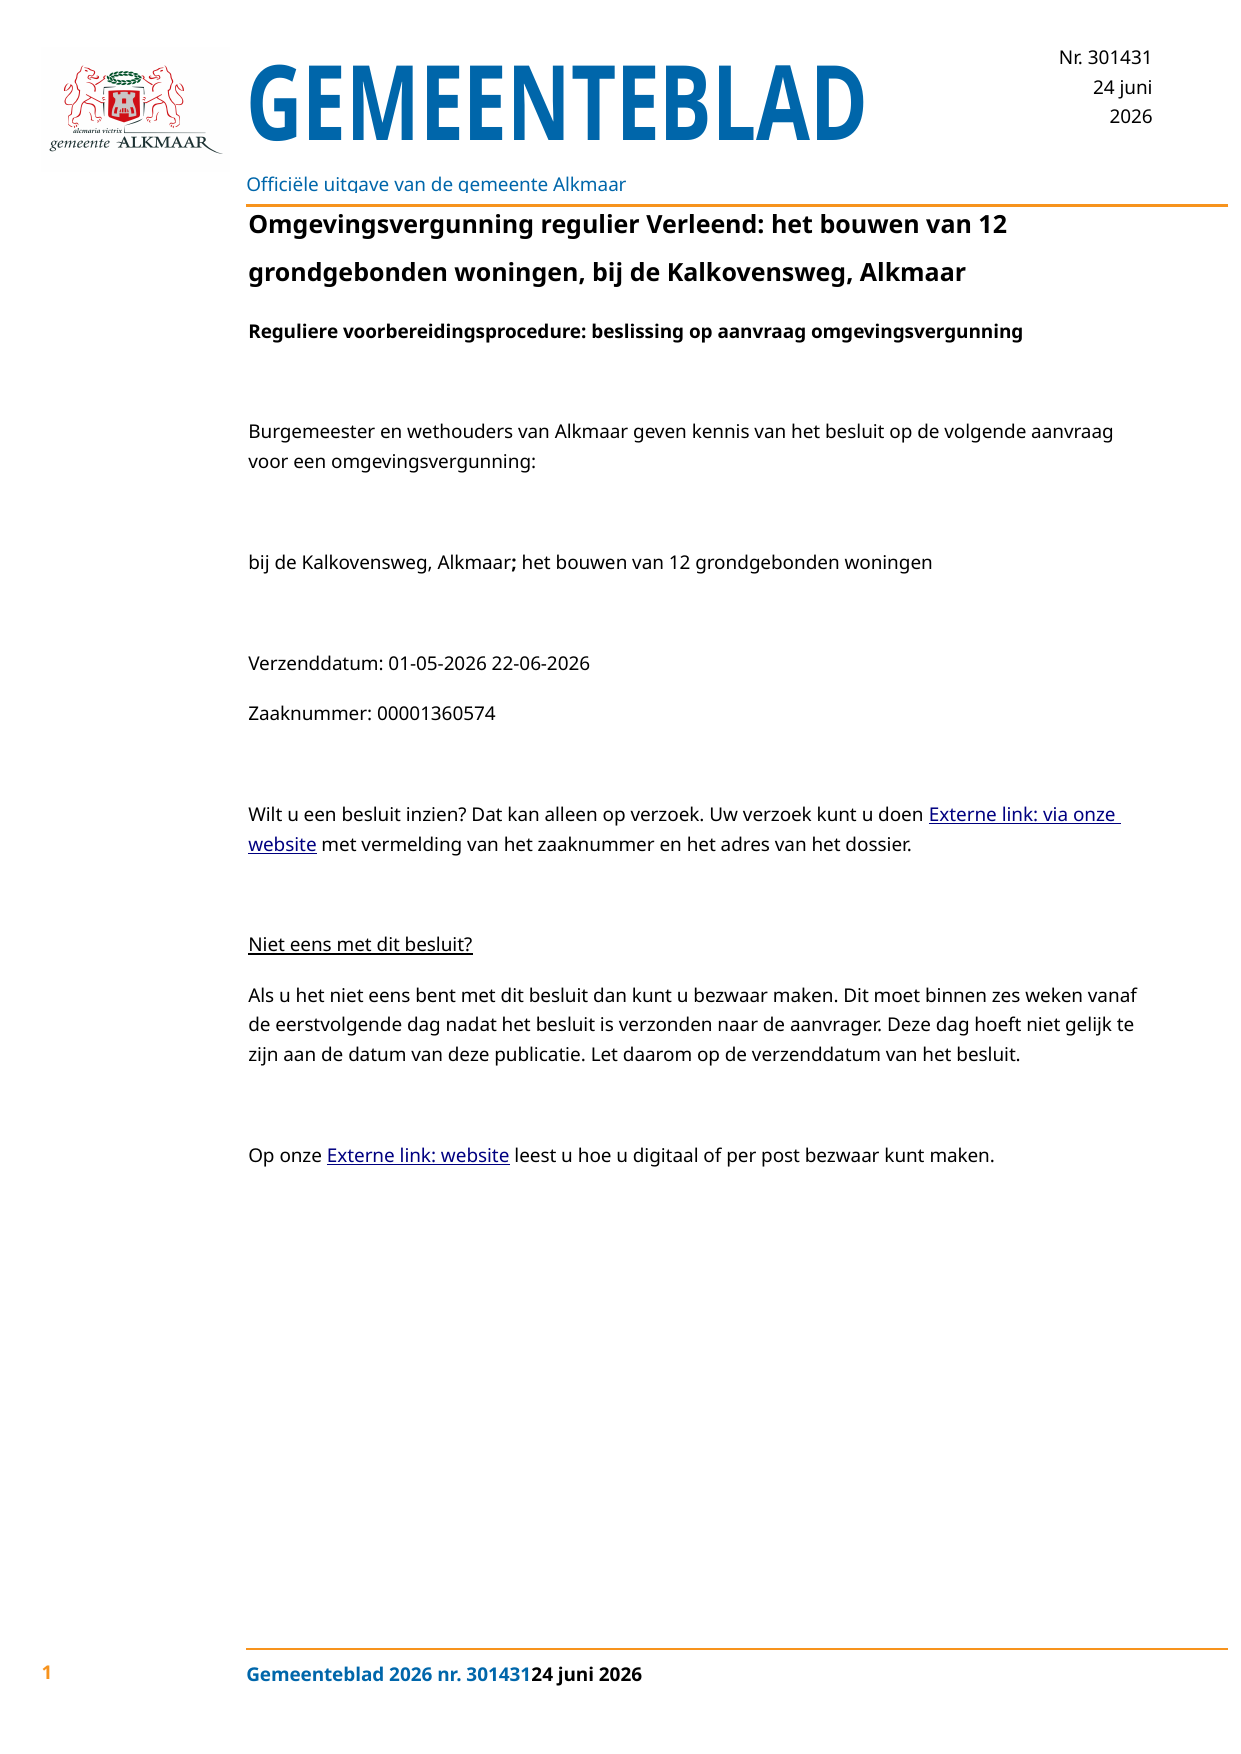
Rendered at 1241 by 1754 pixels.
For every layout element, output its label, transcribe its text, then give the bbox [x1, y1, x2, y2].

text Wilt u een besluit inzien? Dat kan alleen op verzoek. Uw verzoek kunt u doen Externe link: via onze website met vermelding van het zaaknummer en het adres van het dossier. [248, 801, 1152, 857]
text Als u het niet eens bent met dit besluit dan kunt u bezwaar maken. Dit moet binnen zes weken vanaf de eerstvolgende dag nadat het besluit is verzonden naar de aanvrager. Deze dag hoeft niet gelijk te zijn aan de datum van deze publicatie. Let daarom op de verzenddatum van het besluit. [248, 982, 1152, 1067]
text Zaaknummer: 00001360574 [248, 700, 1152, 726]
picture [41, 47, 231, 172]
text Niet eens met dit besluit? [248, 932, 1152, 957]
text Reguliere voorbereidingsprocedure: beslissing op aanvraag omgevingsvergunning [248, 318, 1152, 344]
text Op onze Externe link: website leest u hoe u digitaal of per post bezwaar kunt maken. [248, 1142, 1152, 1168]
text Verzenddatum: 01-05-2026 22-06-2026 [248, 650, 1152, 676]
text bij de Kalkovensweg, Alkmaar; het bouwen van 12 grondgebonden woningen [248, 549, 1152, 575]
text Burgemeester en wethouders van Alkmaar geven kennis van het besluit op de volgende aanvraag voor een omgevingsvergunning: [248, 419, 1152, 474]
text Omgevingsvergunning regulier Verleend: het bouwen van 12 grondgebonden woningen, bij de Kalkovensweg, Alkmaar [248, 207, 1152, 288]
